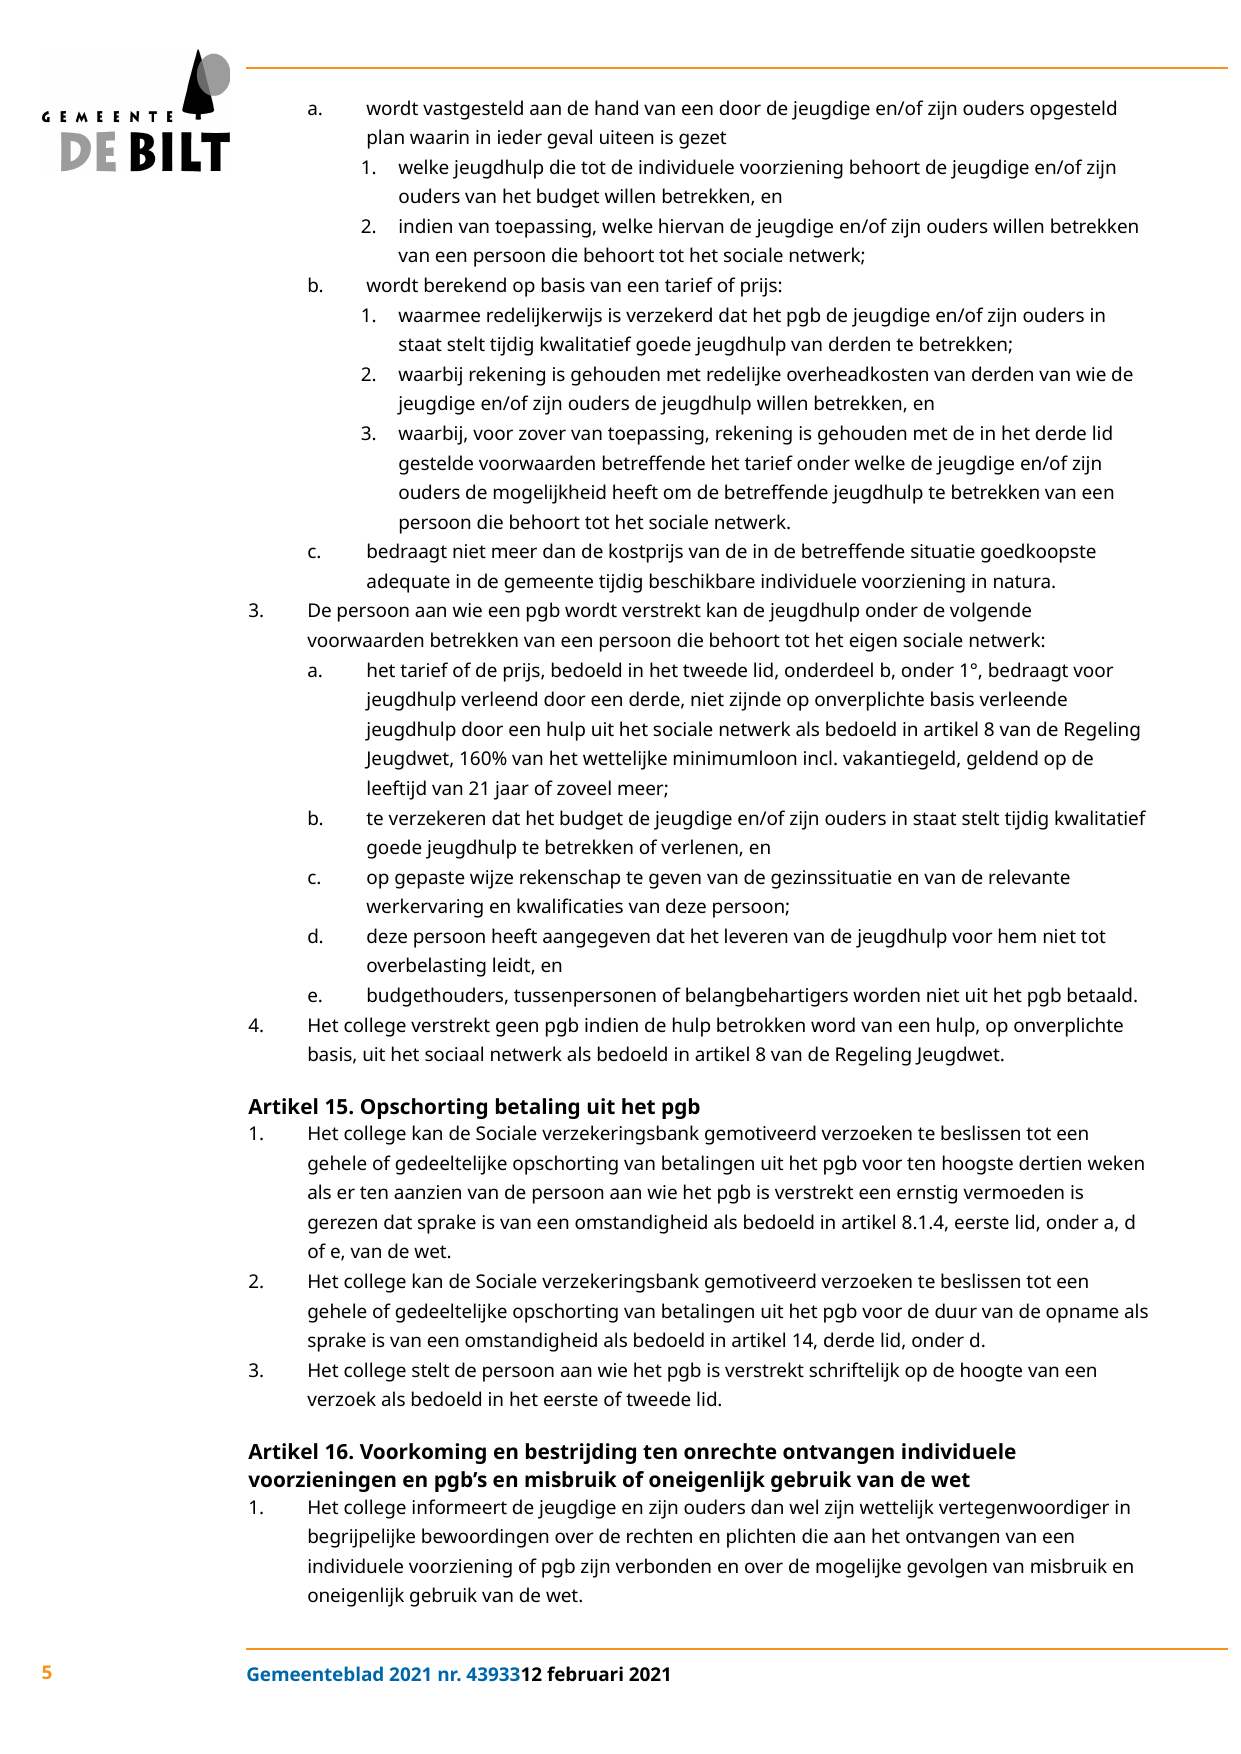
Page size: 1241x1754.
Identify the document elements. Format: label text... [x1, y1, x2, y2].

list waarbij rekening is gehouden met redelijke overheadkosten van derden van wie de jeugdige en/of zijn ouders de jeugdhulp willen betrekken, en [361, 361, 1152, 416]
list waarbij, voor zover van toepassing, rekening is gehouden met de in het derde lid gestelde voorwaarden betreffende het tarief onder welke de jeugdige en/of zijn ouders de mogelijkheid heeft om de betreffende jeugdhulp te betrekken van een persoon die behoort tot het sociale netwerk. [361, 420, 1152, 535]
list Het college informeert de jeugdige en zijn ouders dan wel zijn wettelijk vertegenwoordiger in begrijpelijke bewoordingen over de rechten en plichten die aan het ontvangen van een individuele voorziening of pgb zijn verbonden en over de mogelijke gevolgen van misbruik en oneigenlijk gebruik van de wet. [248, 1494, 1152, 1608]
text Artikel 15. Opschorting betaling uit het pgb [248, 1092, 1152, 1120]
list indien van toepassing, welke hiervan de jeugdige en/of zijn ouders willen betrekken van een persoon die behoort tot het sociale netwerk; [361, 213, 1152, 268]
list welke jeugdhulp die tot de individuele voorziening behoort de jeugdige en/of zijn ouders van het budget willen betrekken, en [361, 154, 1152, 209]
list wordt vastgesteld aan de hand van een door de jeugdige en/of zijn ouders opgesteld plan waarin in ieder geval uiteen is gezet [307, 95, 1152, 150]
list Het college stelt de persoon aan wie het pgb is verstrekt schriftelijk op de hoogte van een verzoek als bedoeld in het eerste of tweede lid. [248, 1357, 1152, 1412]
list te verzekeren dat het budget de jeugdige en/of zijn ouders in staat stelt tijdig kwalitatief goede jeugdhulp te betrekken of verlenen, en [307, 805, 1152, 860]
list budgethouders, tussenpersonen of belangbehartigers worden niet uit het pgb betaald. [307, 982, 1152, 1008]
list waarmee redelijkerwijs is verzekerd dat het pgb de jeugdige en/of zijn ouders in staat stelt tijdig kwalitatief goede jeugdhulp van derden te betrekken; [361, 302, 1152, 357]
picture [41, 47, 231, 172]
list Het college verstrekt geen pgb indien de hulp betrokken word van een hulp, op onverplichte basis, uit het sociaal netwerk als bedoeld in artikel 8 van de Regeling Jeugdwet. [248, 1012, 1152, 1067]
list het tarief of de prijs, bedoeld in het tweede lid, onderdeel b, onder 1°, bedraagt voor jeugdhulp verleend door een derde, niet zijnde op onverplichte basis verleende jeugdhulp door een hulp uit het sociale netwerk als bedoeld in artikel 8 van de Regeling Jeugdwet, 160% van het wettelijke minimumloon incl. vakantiegeld, geldend op de leeftijd van 21 jaar of zoveel meer; [307, 657, 1152, 801]
list bedraagt niet meer dan de kostprijs van de in de betreffende situatie goedkoopste adequate in de gemeente tijdig beschikbare individuele voorziening in natura. [307, 538, 1152, 594]
list deze persoon heeft aangegeven dat het leveren van de jeugdhulp voor hem niet tot overbelasting leidt, en [307, 923, 1152, 978]
list wordt berekend op basis van een tarief of prijs: [307, 272, 1152, 298]
text Artikel 16. Voorkoming en bestrijding ten onrechte ontvangen individuele voorzieningen en pgb’s en misbruik of oneigenlijk gebruik van de wet [248, 1437, 1152, 1494]
list Het college kan de Sociale verzekeringsbank gemotiveerd verzoeken te beslissen tot een gehele of gedeeltelijke opschorting van betalingen uit het pgb voor ten hoogste dertien weken als er ten aanzien van de persoon aan wie het pgb is verstrekt een ernstig vermoeden is gerezen dat sprake is van een omstandigheid als bedoeld in artikel 8.1.4, eerste lid, onder a, d of e, van de wet. [248, 1120, 1152, 1264]
list Het college kan de Sociale verzekeringsbank gemotiveerd verzoeken te beslissen tot een gehele of gedeeltelijke opschorting van betalingen uit het pgb voor de duur van de opname als sprake is van een omstandigheid als bedoeld in artikel 14, derde lid, onder d. [248, 1268, 1152, 1353]
list De persoon aan wie een pgb wordt verstrekt kan de jeugdhulp onder de volgende voorwaarden betrekken van een persoon die behoort tot het eigen sociale netwerk: [248, 598, 1152, 653]
list op gepaste wijze rekenschap te geven van de gezinssituatie en van de relevante werkervaring en kwalificaties van deze persoon; [307, 864, 1152, 919]
